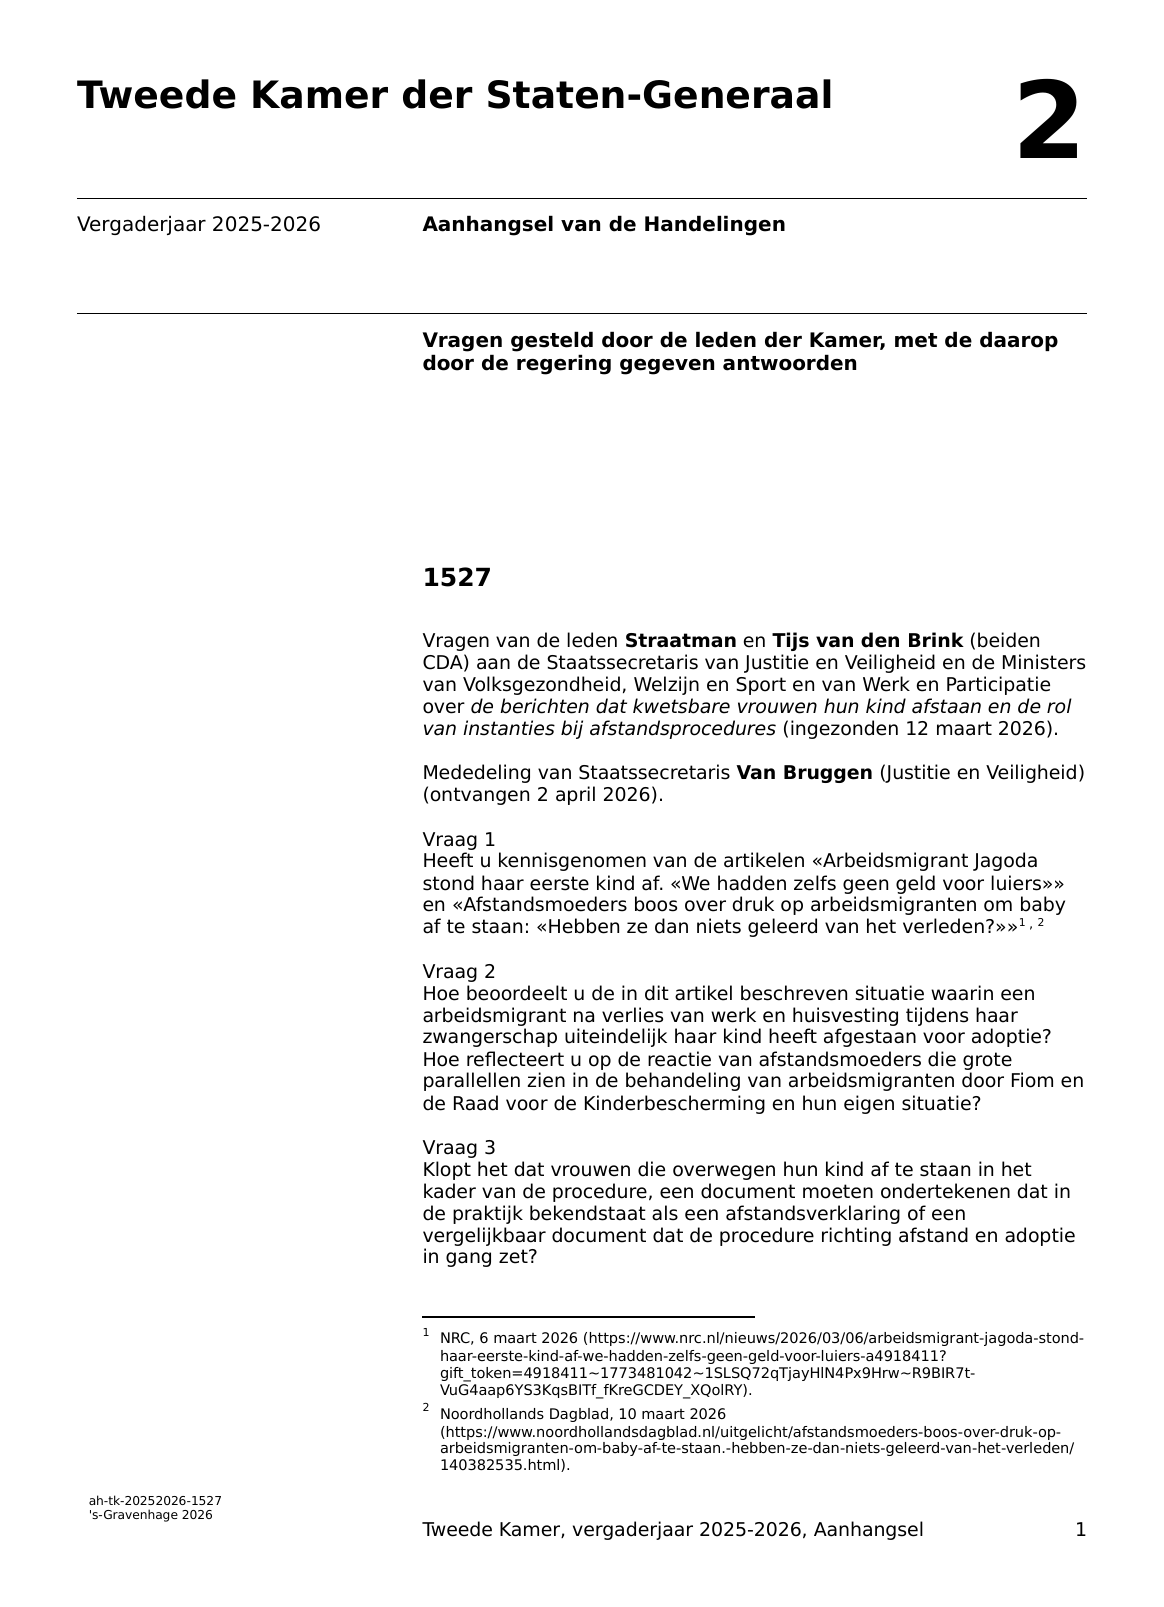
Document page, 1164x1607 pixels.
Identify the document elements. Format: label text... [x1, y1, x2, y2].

text 's-Gravenhage 2026 [88, 1508, 323, 1522]
text NRC, 6 maart 2026 (https://www.nrc.nl/nieuws/2026/03/06/arbeidsmigrant-jagoda-stond-haar-eerste-kind-af-we-hadden-zelfs-geen-geld-voor-luiers-a4918411?gift_token=4918411~1773481042~1SLSQ72qTjayHlN4Px9Hrw~R9BIR7t-VuG4aap6YS3KqsBITf_fKreGCDEY_XQolRY). [422, 1326, 1087, 1399]
text ah-tk-20252026-1527 [88, 1494, 323, 1508]
table_header 2 [886, 59, 1087, 198]
text Noordhollands Dagblad, 10 maart 2026 (https://www.noordhollandsdagblad.nl/uitgelicht/afstandsmoeders-boos-over-druk-op-arbeidsmigranten-om-baby-af-te-staan.-hebben-ze-dan-niets-geleerd-van-het-verleden/140382535.html). [422, 1402, 1087, 1474]
table_cell [77, 314, 422, 375]
text Vragen van de leden Straatman en Tijs van den Brink (beiden CDA) aan de Staatssecretaris van Justitie en Veiligheid en de Ministers van Volksgezondheid, Welzijn en Sport en van Werk en Participatie over de berichten dat kwetsbare vrouwen hun kind afstaan en de rol van instanties bij afstandsprocedures (ingezonden 12 maart 2026). [422, 630, 1087, 740]
text Heeft u kennisgenomen van de artikelen «Arbeidsmigrant Jagoda stond haar eerste kind af. «We hadden zelfs geen geld voor luiers»» en «Afstandsmoeders boos over druk op arbeidsmigranten om baby af te staan: «Hebben ze dan niets geleerd van het verleden?»», [422, 850, 1087, 938]
text Mededeling van Staatssecretaris Van Bruggen (Justitie en Veiligheid) (ontvangen 2 april 2026). [422, 762, 1087, 806]
table_cell Vragen gesteld door de leden der Kamer, met de daarop door de regering gegeven antwoorden [422, 314, 1087, 375]
text Klopt het dat vrouwen die overwegen hun kind af te staan in het kader van de procedure, een document moeten ondertekenen dat in de praktijk bekendstaat als een afstandsverklaring of een vergelijkbaar document dat de procedure richting afstand en adoptie in gang zet? [422, 1158, 1087, 1268]
text Vraag 3 [422, 1137, 1087, 1158]
text Hoe beoordeelt u de in dit artikel beschreven situatie waarin een arbeidsmigrant na verlies van werk en huisvesting tijdens haar zwangerschap uiteindelijk haar kind heeft afgestaan voor adoptie? Hoe reflecteert u op de reactie van afstandsmoeders die grote parallellen zien in de behandeling van arbeidsmigranten door Fiom en de Raad voor de Kinderbescherming en hun eigen situatie? [422, 982, 1087, 1114]
table_cell Vergaderjaar 2025-2026 [77, 199, 422, 313]
text Vraag 2 [422, 961, 1087, 982]
table_cell Aanhangsel van de Handelingen [422, 199, 1087, 313]
text 1527 [422, 563, 1087, 592]
text Vraag 1 [422, 828, 1087, 850]
table_header Tweede Kamer der Staten-Generaal [77, 59, 886, 198]
